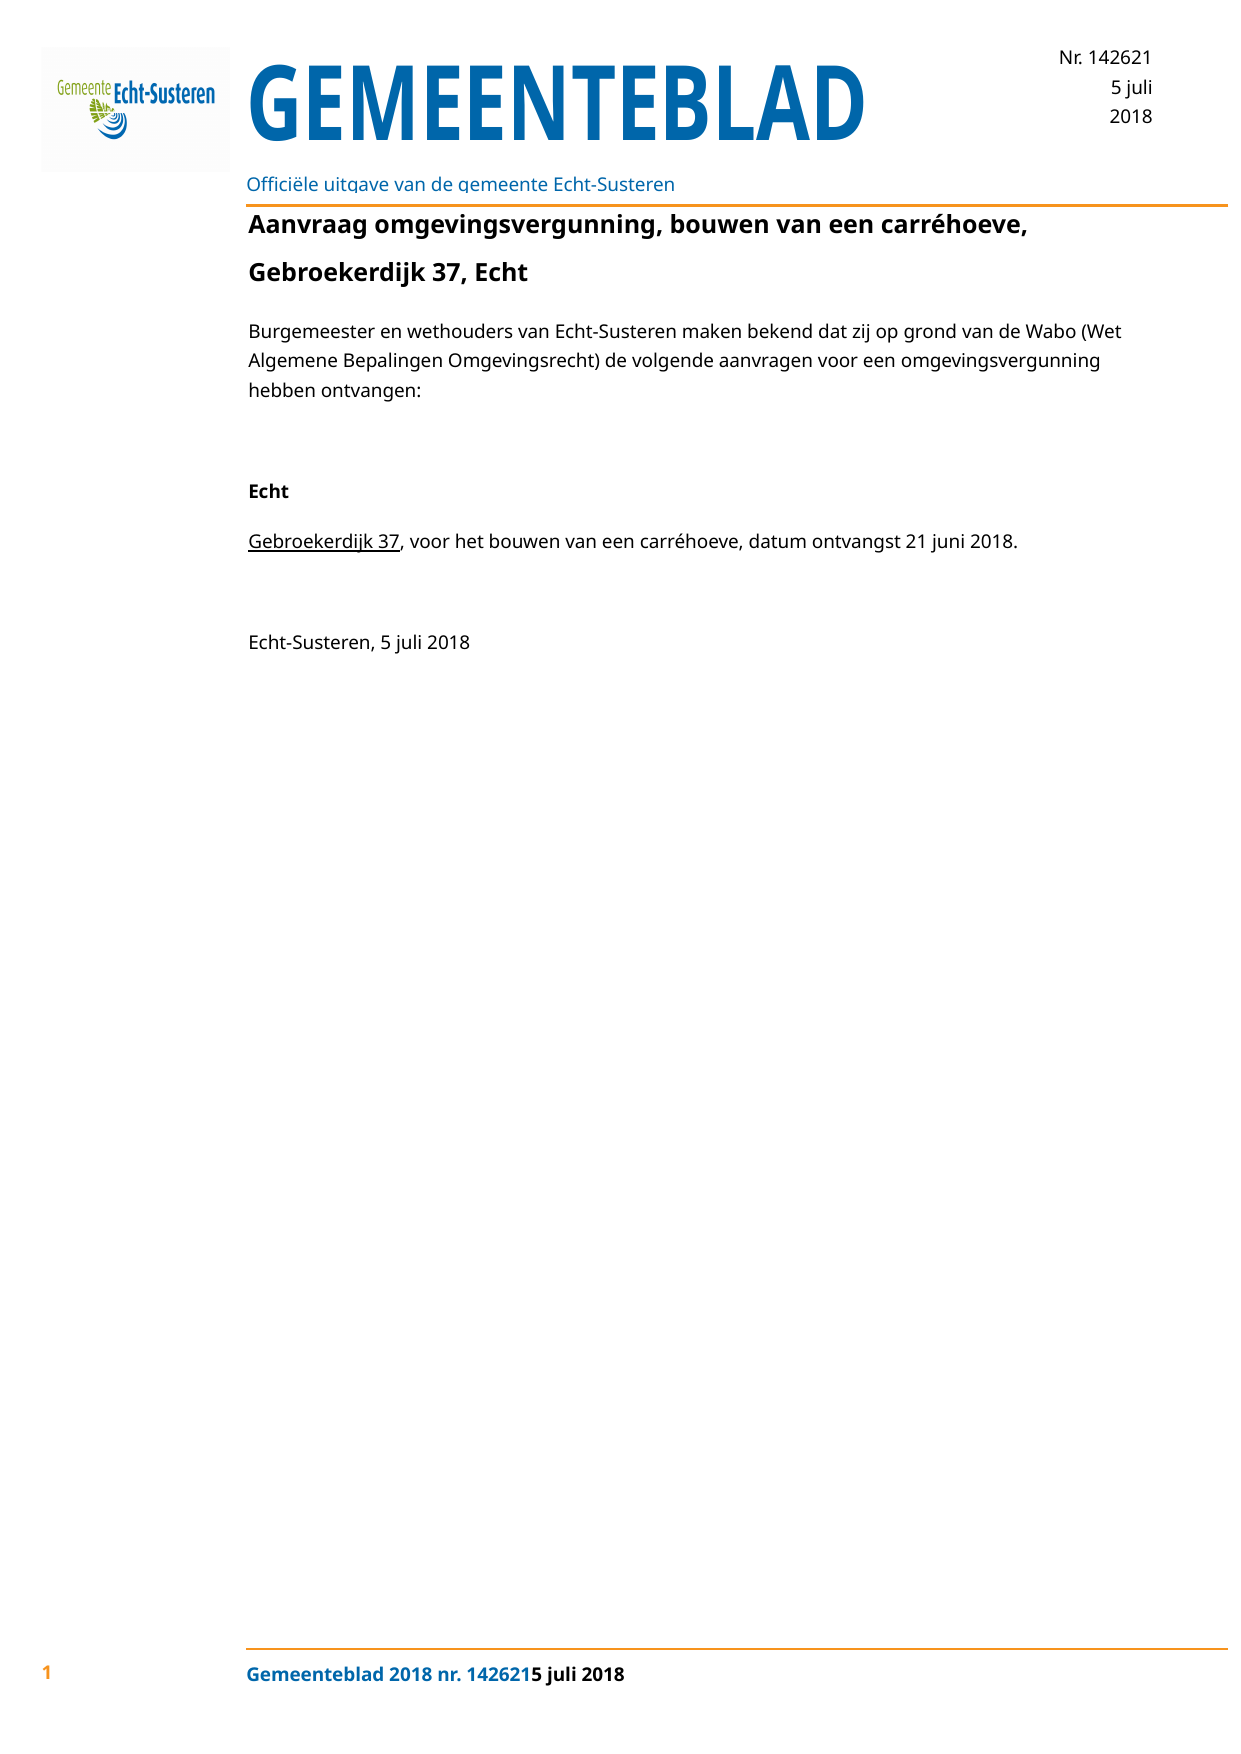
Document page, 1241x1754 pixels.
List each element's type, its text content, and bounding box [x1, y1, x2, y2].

text Gebroekerdijk 37, voor het bouwen van een carréhoeve, datum ontvangst 21 juni 2018. [248, 528, 1152, 554]
text Burgemeester en wethouders van Echt-Susteren maken bekend dat zij op grond van de Wabo (Wet Algemene Bepalingen Omgevingsrecht) de volgende aanvragen voor een omgevingsvergunning hebben ontvangen: [248, 318, 1152, 403]
text Echt-Susteren, 5 juli 2018 [248, 629, 1152, 655]
text Echt [248, 478, 1152, 504]
picture [41, 47, 231, 172]
text Aanvraag omgevingsvergunning, bouwen van een carréhoeve, Gebroekerdijk 37, Echt [248, 207, 1152, 288]
